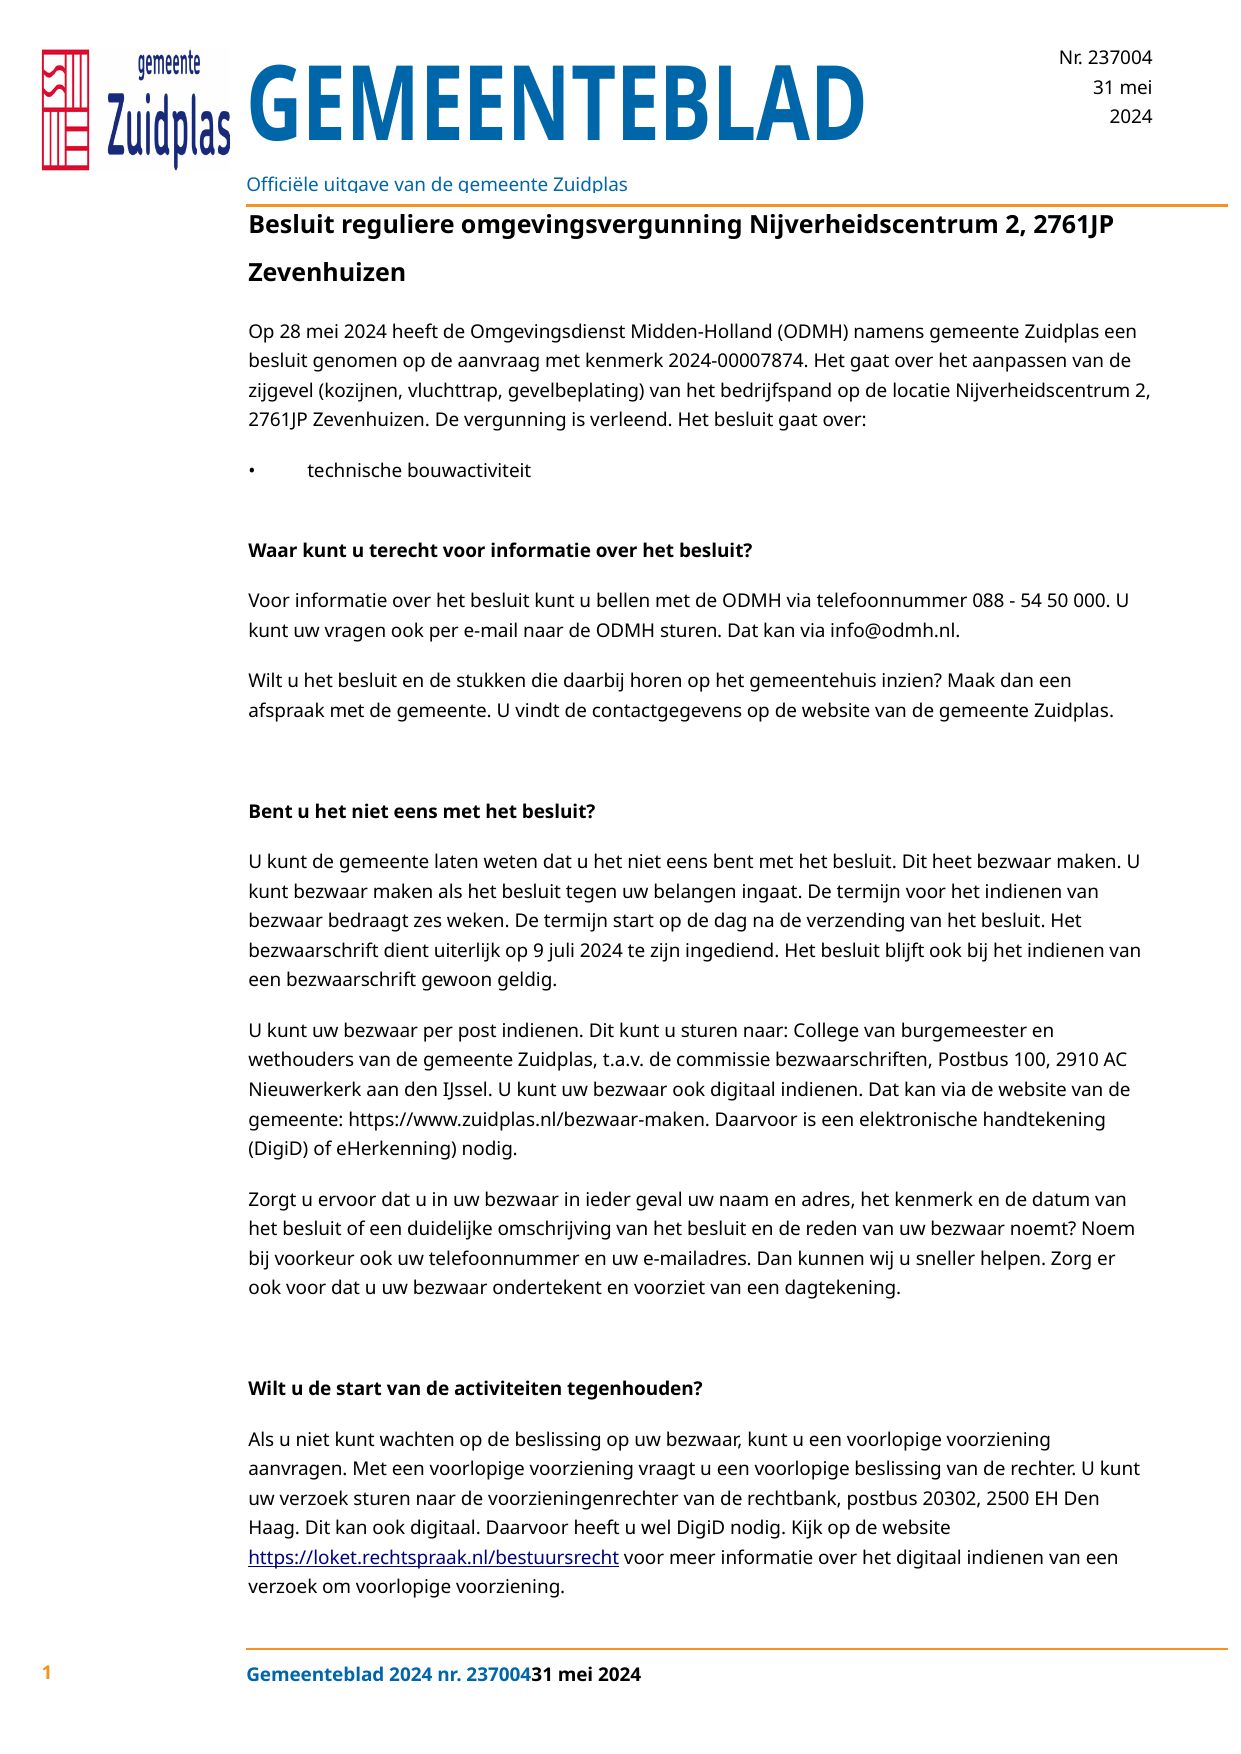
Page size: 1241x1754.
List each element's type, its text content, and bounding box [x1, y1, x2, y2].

text Wilt u het besluit en de stukken die daarbij horen op het gemeentehuis inzien? Maak dan een afspraak met de gemeente. U vindt de contactgegevens op de website van de gemeente Zuidplas. [248, 667, 1152, 723]
text U kunt de gemeente laten weten dat u het niet eens bent met het besluit. Dit heet bezwaar maken. U kunt bezwaar maken als het besluit tegen uw belangen ingaat. De termijn voor het indienen van bezwaar bedraagt zes weken. De termijn start op de dag na de verzending van het besluit. Het bezwaarschrift dient uiterlijk op 9 juli 2024 te zijn ingediend. Het besluit blijft ook bij het indienen van een bezwaarschrift gewoon geldig. [248, 848, 1152, 992]
text Op 28 mei 2024 heeft de Omgevingsdienst Midden-Holland (ODMH) namens gemeente Zuidplas een besluit genomen op de aanvraag met kenmerk 2024-00007874. Het gaat over het aanpassen van de zijgevel (kozijnen, vluchttrap, gevelbeplating) van het bedrijfspand op de locatie Nijverheidscentrum 2, 2761JP Zevenhuizen. De vergunning is verleend. Het besluit gaat over: [248, 318, 1152, 432]
text Besluit reguliere omgevingsvergunning Nijverheidscentrum 2, 2761JP Zevenhuizen [248, 207, 1152, 288]
text Wilt u de start van de activiteiten tegenhouden? [248, 1375, 1152, 1401]
list technische bouwactiviteit [248, 457, 1152, 483]
text Bent u het niet eens met het besluit? [248, 798, 1152, 824]
text Waar kunt u terecht voor informatie over het besluit? [248, 537, 1152, 563]
text U kunt uw bezwaar per post indienen. Dit kunt u sturen naar: College van burgemeester en wethouders van de gemeente Zuidplas, t.a.v. de commissie bezwaarschriften, Postbus 100, 2910 AC Nieuwerkerk aan den IJssel. U kunt uw bezwaar ook digitaal indienen. Dat kan via de website van de gemeente: https://www.zuidplas.nl/bezwaar-maken. Daarvoor is een elektronische handtekening (DigiD) of eHerkenning) nodig. [248, 1017, 1152, 1161]
text Voor informatie over het besluit kunt u bellen met de ODMH via telefoonnummer 088 - 54 50 000. U kunt uw vragen ook per e-mail naar de ODMH sturen. Dat kan via info@odmh.nl. [248, 587, 1152, 643]
text Als u niet kunt wachten op de beslissing op uw bezwaar, kunt u een voorlopige voorziening aanvragen. Met een voorlopige voorziening vraagt u een voorlopige beslissing van de rechter. U kunt uw verzoek sturen naar de voorzieningenrechter van de rechtbank, postbus 20302, 2500 EH Den Haag. Dit kan ook digitaal. Daarvoor heeft u wel DigiD nodig. Kijk op de website https://loket.rechtspraak.nl/bestuursrecht voor meer informatie over het digitaal indienen van een verzoek om voorlopige voorziening. [248, 1426, 1152, 1599]
text Zorgt u ervoor dat u in uw bezwaar in ieder geval uw naam en adres, het kenmerk en de datum van het besluit of een duidelijke omschrijving van het besluit en de reden van uw bezwaar noemt? Noem bij voorkeur ook uw telefoonnummer en uw e-mailadres. Dan kunnen wij u sneller helpen. Zorg er ook voor dat u uw bezwaar ondertekent en voorziet van een dagtekening. [248, 1186, 1152, 1300]
picture [41, 47, 231, 172]
